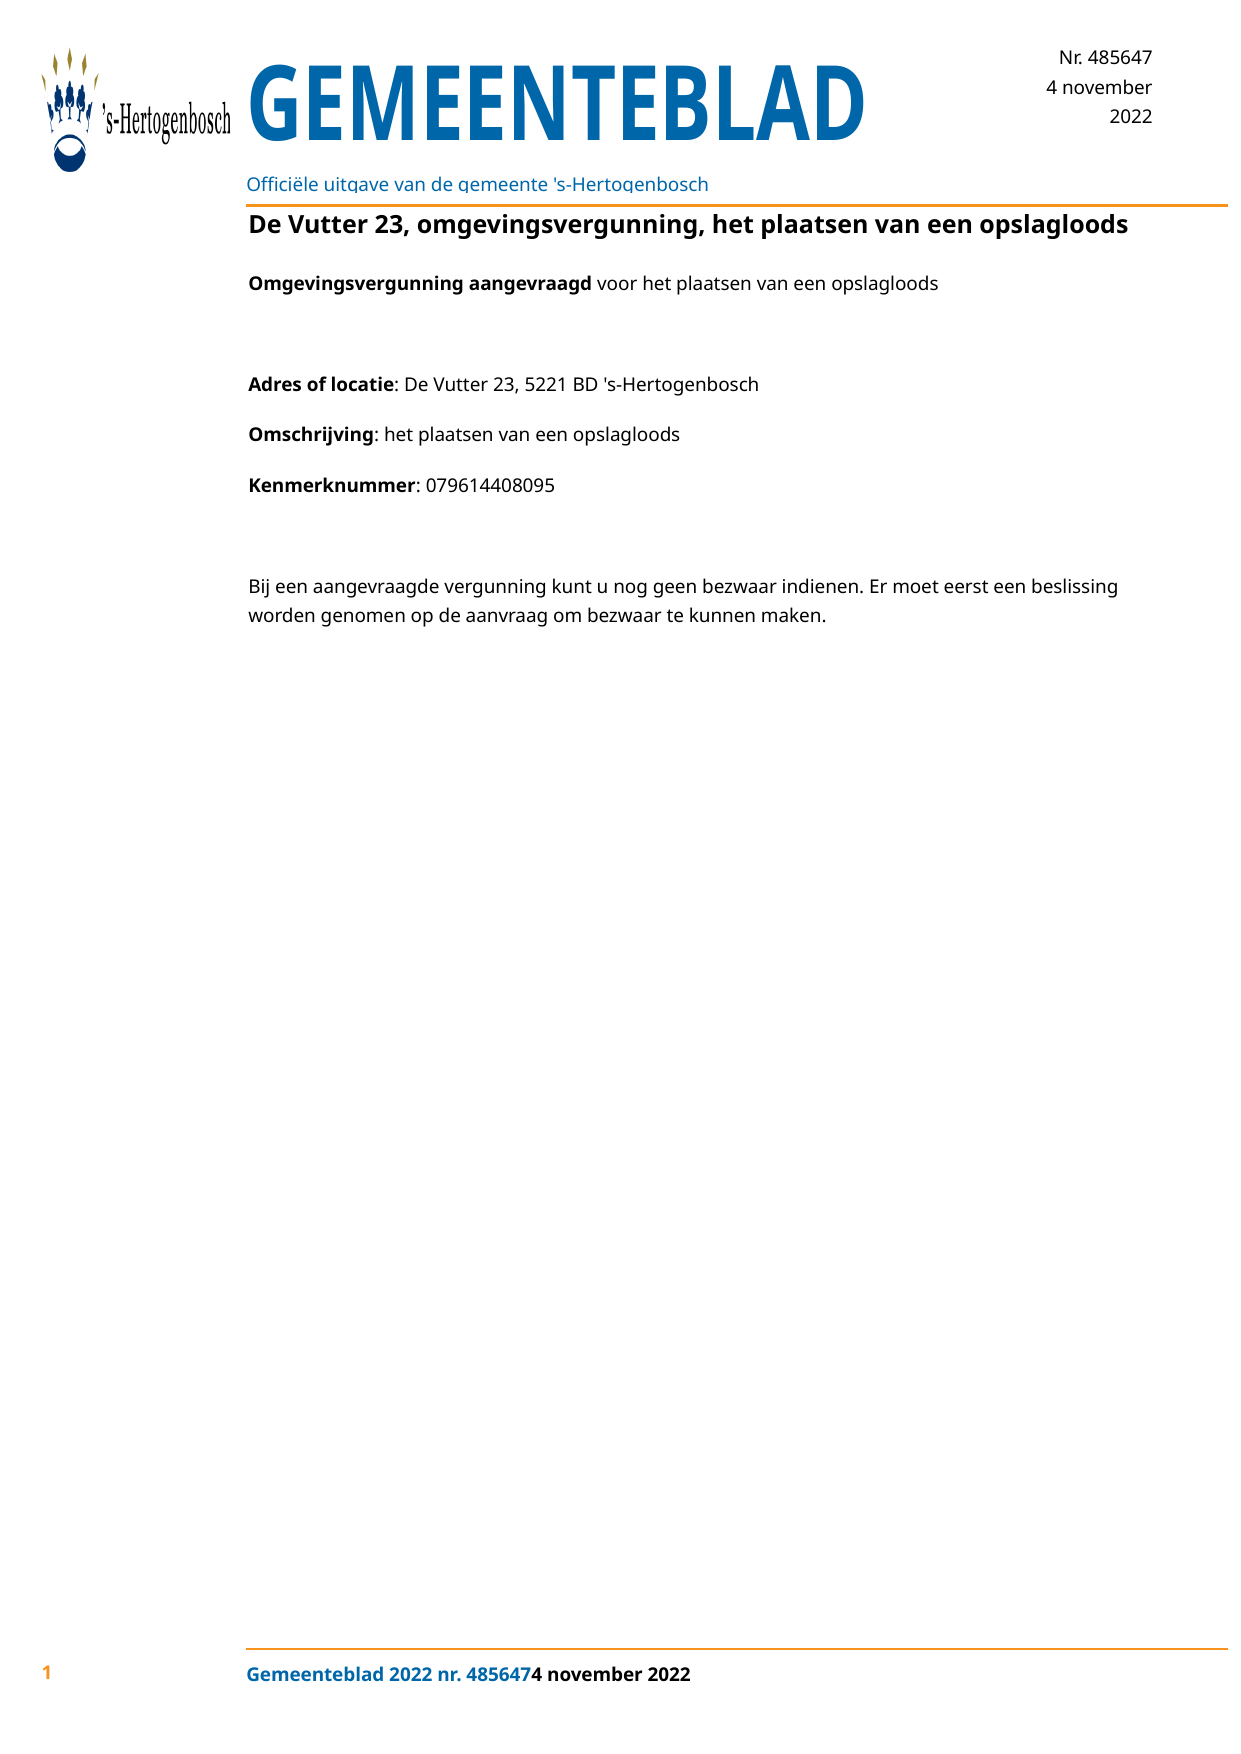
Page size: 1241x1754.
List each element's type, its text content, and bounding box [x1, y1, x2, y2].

picture [41, 47, 231, 172]
text Omschrijving: het plaatsen van een opslagloods [248, 422, 1152, 447]
text De Vutter 23, omgevingsvergunning, het plaatsen van een opslagloods [248, 207, 1152, 241]
text Adres of locatie: De Vutter 23, 5221 BD 's-Hertogenbosch [248, 371, 1152, 397]
text Omgevingsvergunning aangevraagd voor het plaatsen van een opslagloods [248, 270, 1152, 296]
text Kenmerknummer: 079614408095 [248, 472, 1152, 498]
text Bij een aangevraagde vergunning kunt u nog geen bezwaar indienen. Er moet eerst een beslissing worden genomen op de aanvraag om bezwaar te kunnen maken. [248, 573, 1152, 628]
